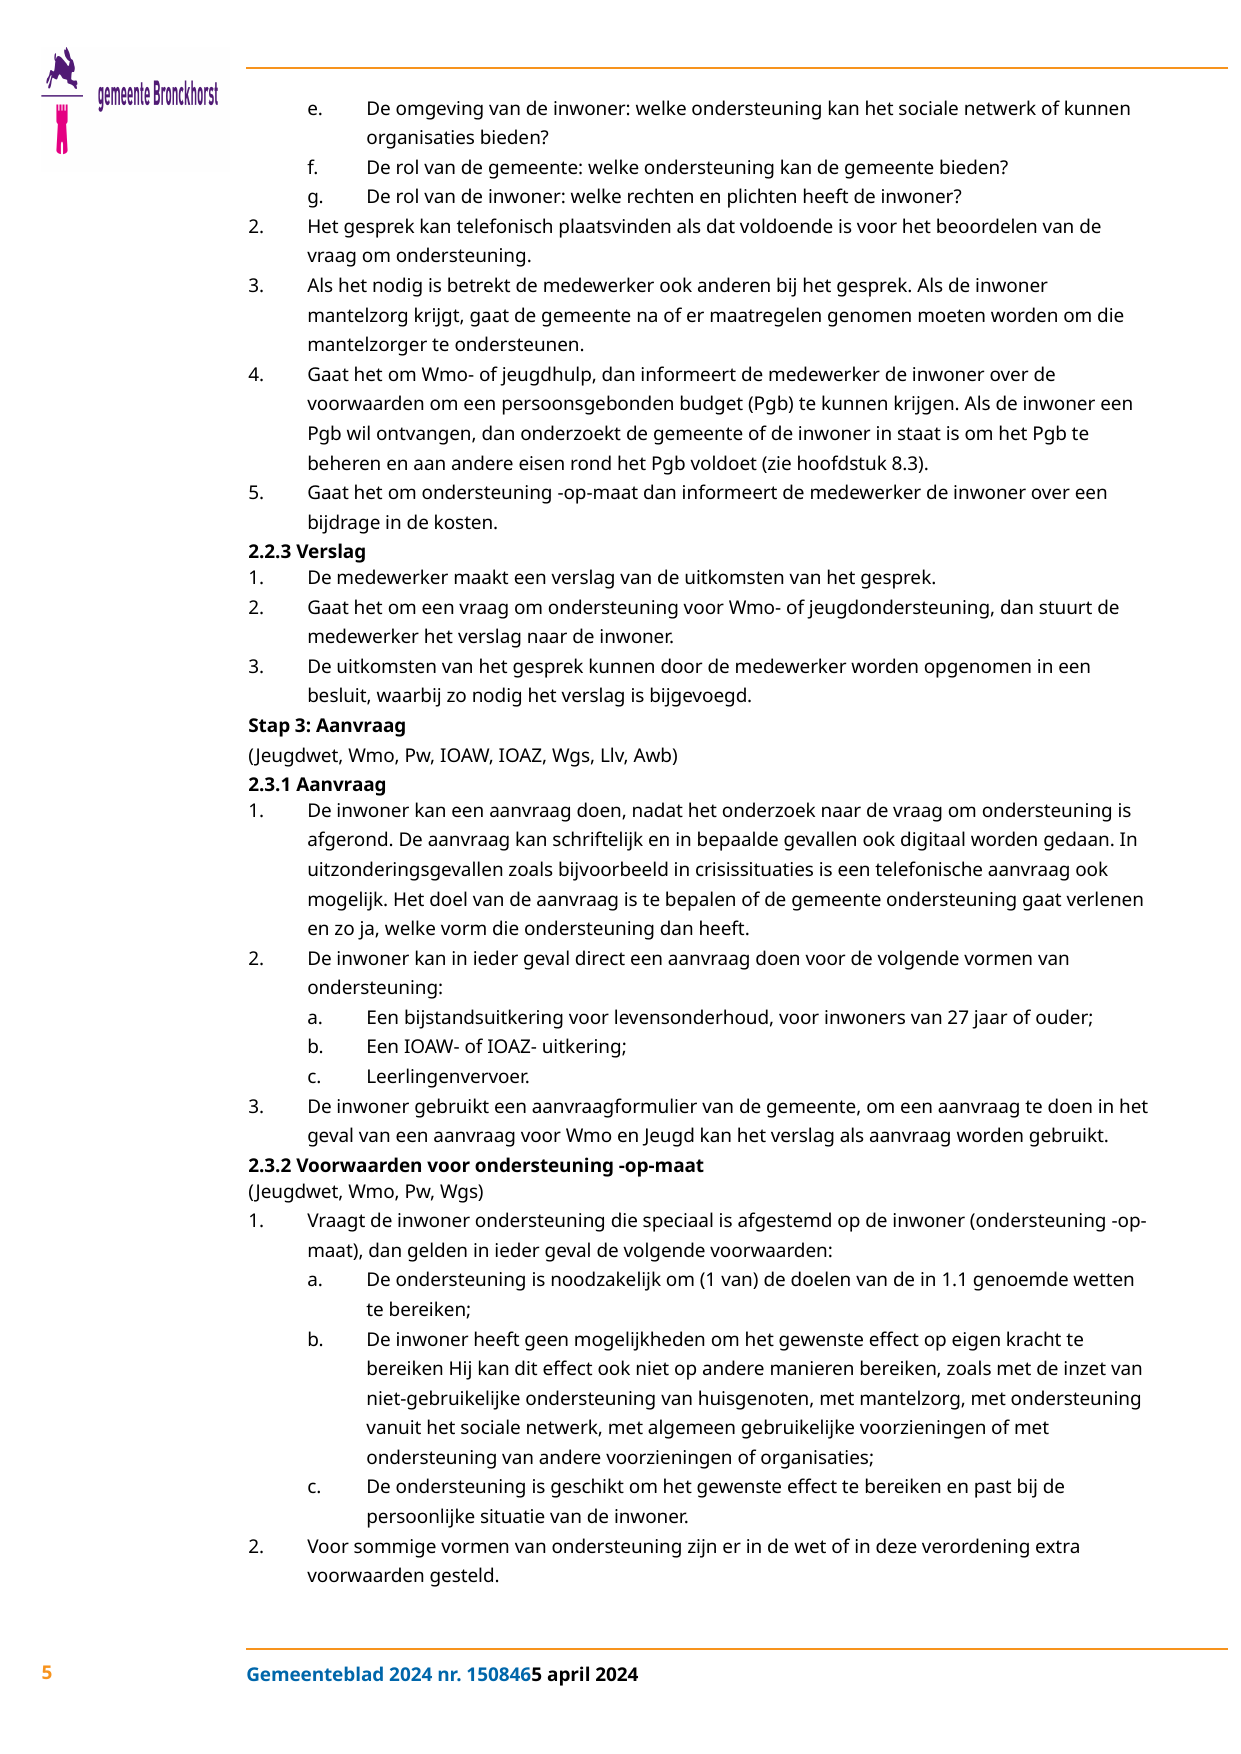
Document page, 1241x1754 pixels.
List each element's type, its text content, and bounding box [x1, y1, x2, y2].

list De omgeving van de inwoner: welke ondersteuning kan het sociale netwerk of kunnen organisaties bieden? [307, 95, 1152, 150]
list De medewerker maakt een verslag van de uitkomsten van het gesprek. [248, 564, 1152, 590]
list De inwoner kan in ieder geval direct een aanvraag doen voor de volgende vormen van ondersteuning: [248, 945, 1152, 1000]
text 2.3.1 Aanvraag [248, 771, 1152, 797]
text 2.3.2 Voorwaarden voor ondersteuning -op-maat [248, 1152, 1152, 1178]
list Het gesprek kan telefonisch plaatsvinden als dat voldoende is voor het beoordelen van de vraag om ondersteuning. [248, 213, 1152, 268]
list De rol van de inwoner: welke rechten en plichten heeft de inwoner? [307, 183, 1152, 209]
text (Jeugdwet, Wmo, Pw, IOAW, IOAZ, Wgs, Llv, Awb) [248, 742, 1152, 767]
text (Jeugdwet, Wmo, Pw, Wgs) [248, 1178, 1152, 1203]
list Vraagt de inwoner ondersteuning die speciaal is afgestemd op de inwoner (ondersteuning -op-maat), dan gelden in ieder geval de volgende voorwaarden: [248, 1207, 1152, 1263]
list Gaat het om Wmo- of jeugdhulp, dan informeert de medewerker de inwoner over de voorwaarden om een persoonsgebonden budget (Pgb) te kunnen krijgen. Als de inwoner een Pgb wil ontvangen, dan onderzoekt de gemeente of de inwoner in staat is om het Pgb te beheren en aan andere eisen rond het Pgb voldoet (zie hoofdstuk 8.3). [248, 361, 1152, 476]
list De ondersteuning is noodzakelijk om (1 van) de doelen van de in 1.1 genoemde wetten te bereiken; [307, 1267, 1152, 1322]
list De inwoner kan een aanvraag doen, nadat het onderzoek naar de vraag om ondersteuning is afgerond. De aanvraag kan schriftelijk en in bepaalde gevallen ook digitaal worden gedaan. In uitzonderingsgevallen zoals bijvoorbeeld in crisissituaties is een telefonische aanvraag ook mogelijk. Het doel van de aanvraag is te bepalen of de gemeente ondersteuning gaat verlenen en zo ja, welke vorm die ondersteuning dan heeft. [248, 797, 1152, 941]
list Gaat het om een vraag om ondersteuning voor Wmo- of jeugdondersteuning, dan stuurt de medewerker het verslag naar de inwoner. [248, 594, 1152, 649]
list De inwoner heeft geen mogelijkheden om het gewenste effect op eigen kracht te bereiken Hij kan dit effect ook niet op andere manieren bereiken, zoals met de inzet van niet-gebruikelijke ondersteuning van huisgenoten, met mantelzorg, met ondersteuning vanuit het sociale netwerk, met algemeen gebruikelijke voorzieningen of met ondersteuning van andere voorzieningen of organisaties; [307, 1326, 1152, 1470]
text Stap 3: Aanvraag [248, 712, 1152, 738]
list Een IOAW- of IOAZ- uitkering; [307, 1034, 1152, 1059]
list Als het nodig is betrekt de medewerker ook anderen bij het gesprek. Als de inwoner mantelzorg krijgt, gaat de gemeente na of er maatregelen genomen moeten worden om die mantelzorger te ondersteunen. [248, 272, 1152, 357]
list De uitkomsten van het gesprek kunnen door de medewerker worden opgenomen in een besluit, waarbij zo nodig het verslag is bijgevoegd. [248, 653, 1152, 708]
text 2.2.3 Verslag [248, 538, 1152, 564]
list Leerlingenvervoer. [307, 1063, 1152, 1089]
list De ondersteuning is geschikt om het gewenste effect te bereiken en past bij de persoonlijke situatie van de inwoner. [307, 1474, 1152, 1529]
list Gaat het om ondersteuning -op-maat dan informeert de medewerker de inwoner over een bijdrage in de kosten. [248, 479, 1152, 535]
list Een bijstandsuitkering voor levensonderhoud, voor inwoners van 27 jaar of ouder; [307, 1004, 1152, 1030]
list De inwoner gebruikt een aanvraagformulier van de gemeente, om een aanvraag te doen in het geval van een aanvraag voor Wmo en Jeugd kan het verslag als aanvraag worden gebruikt. [248, 1093, 1152, 1148]
list De rol van de gemeente: welke ondersteuning kan de gemeente bieden? [307, 154, 1152, 180]
picture [41, 47, 231, 172]
list Voor sommige vormen van ondersteuning zijn er in de wet of in deze verordening extra voorwaarden gesteld. [248, 1533, 1152, 1588]
